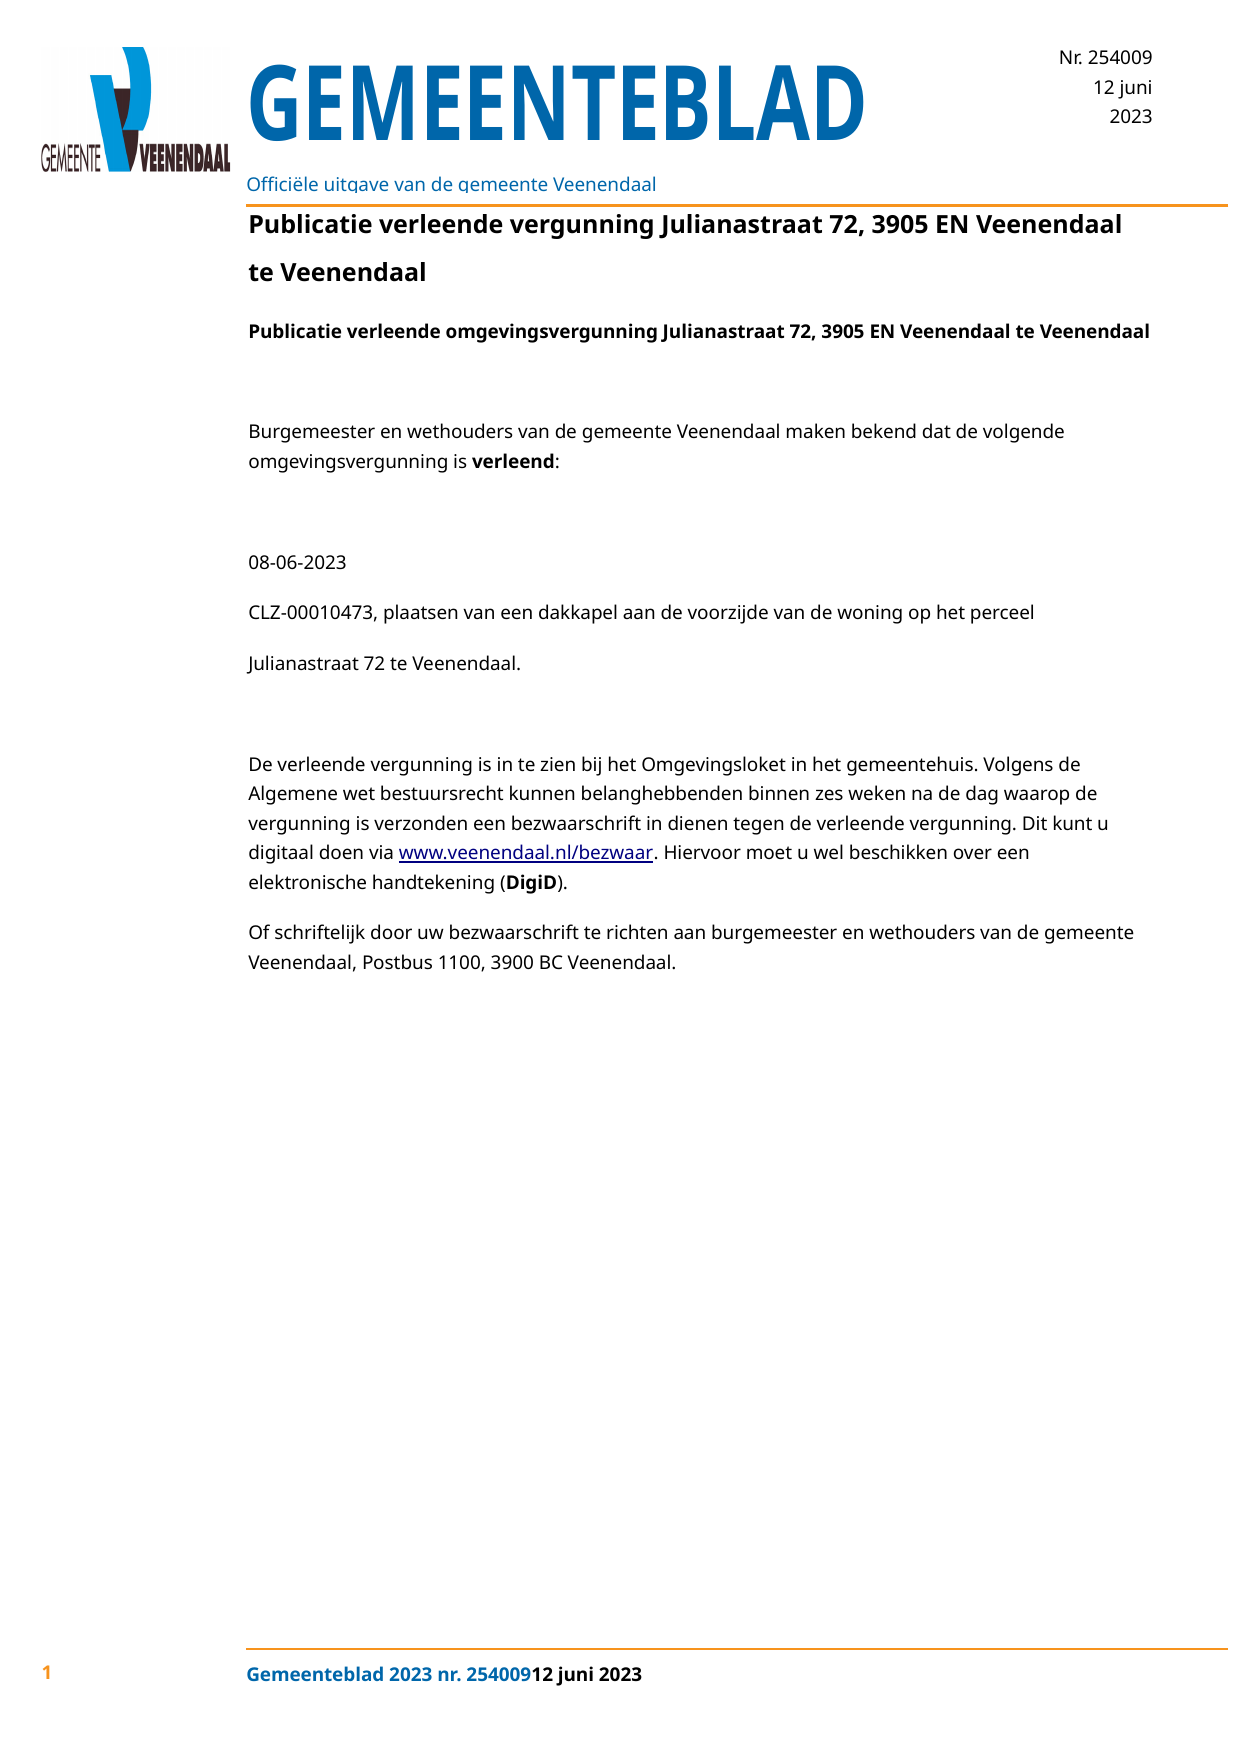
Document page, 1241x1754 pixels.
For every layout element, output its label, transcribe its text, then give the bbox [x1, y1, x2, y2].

text Of schriftelijk door uw bezwaarschrift te richten aan burgemeester en wethouders van de gemeente Veenendaal, Postbus 1100, 3900 BC Veenendaal. [248, 919, 1152, 975]
text CLZ-00010473, plaatsen van een dakkapel aan de voorzijde van de woning op het perceel [248, 599, 1152, 625]
picture [123, 47, 231, 172]
text Publicatie verleende vergunning Julianastraat 72, 3905 EN Veenendaal te Veenendaal [248, 207, 1152, 288]
text Publicatie verleende omgevingsvergunning Julianastraat 72, 3905 EN Veenendaal te Veenendaal [248, 318, 1152, 344]
text 08-06-2023 [248, 549, 1152, 575]
picture [41, 47, 130, 172]
text Julianastraat 72 te Veenendaal. [248, 650, 1152, 676]
text Burgemeester en wethouders van de gemeente Veenendaal maken bekend dat de volgende omgevingsvergunning is verleend: [248, 419, 1152, 474]
text De verleende vergunning is in te zien bij het Omgevingsloket in het gemeentehuis. Volgens de Algemene wet bestuursrecht kunnen belanghebbenden binnen zes weken na de dag waarop de vergunning is verzonden een bezwaarschrift in dienen tegen de verleende vergunning. Dit kunt u digitaal doen via www.veenendaal.nl/bezwaar. Hiervoor moet u wel beschikken over een elektronische handtekening (DigiD). [248, 751, 1152, 895]
